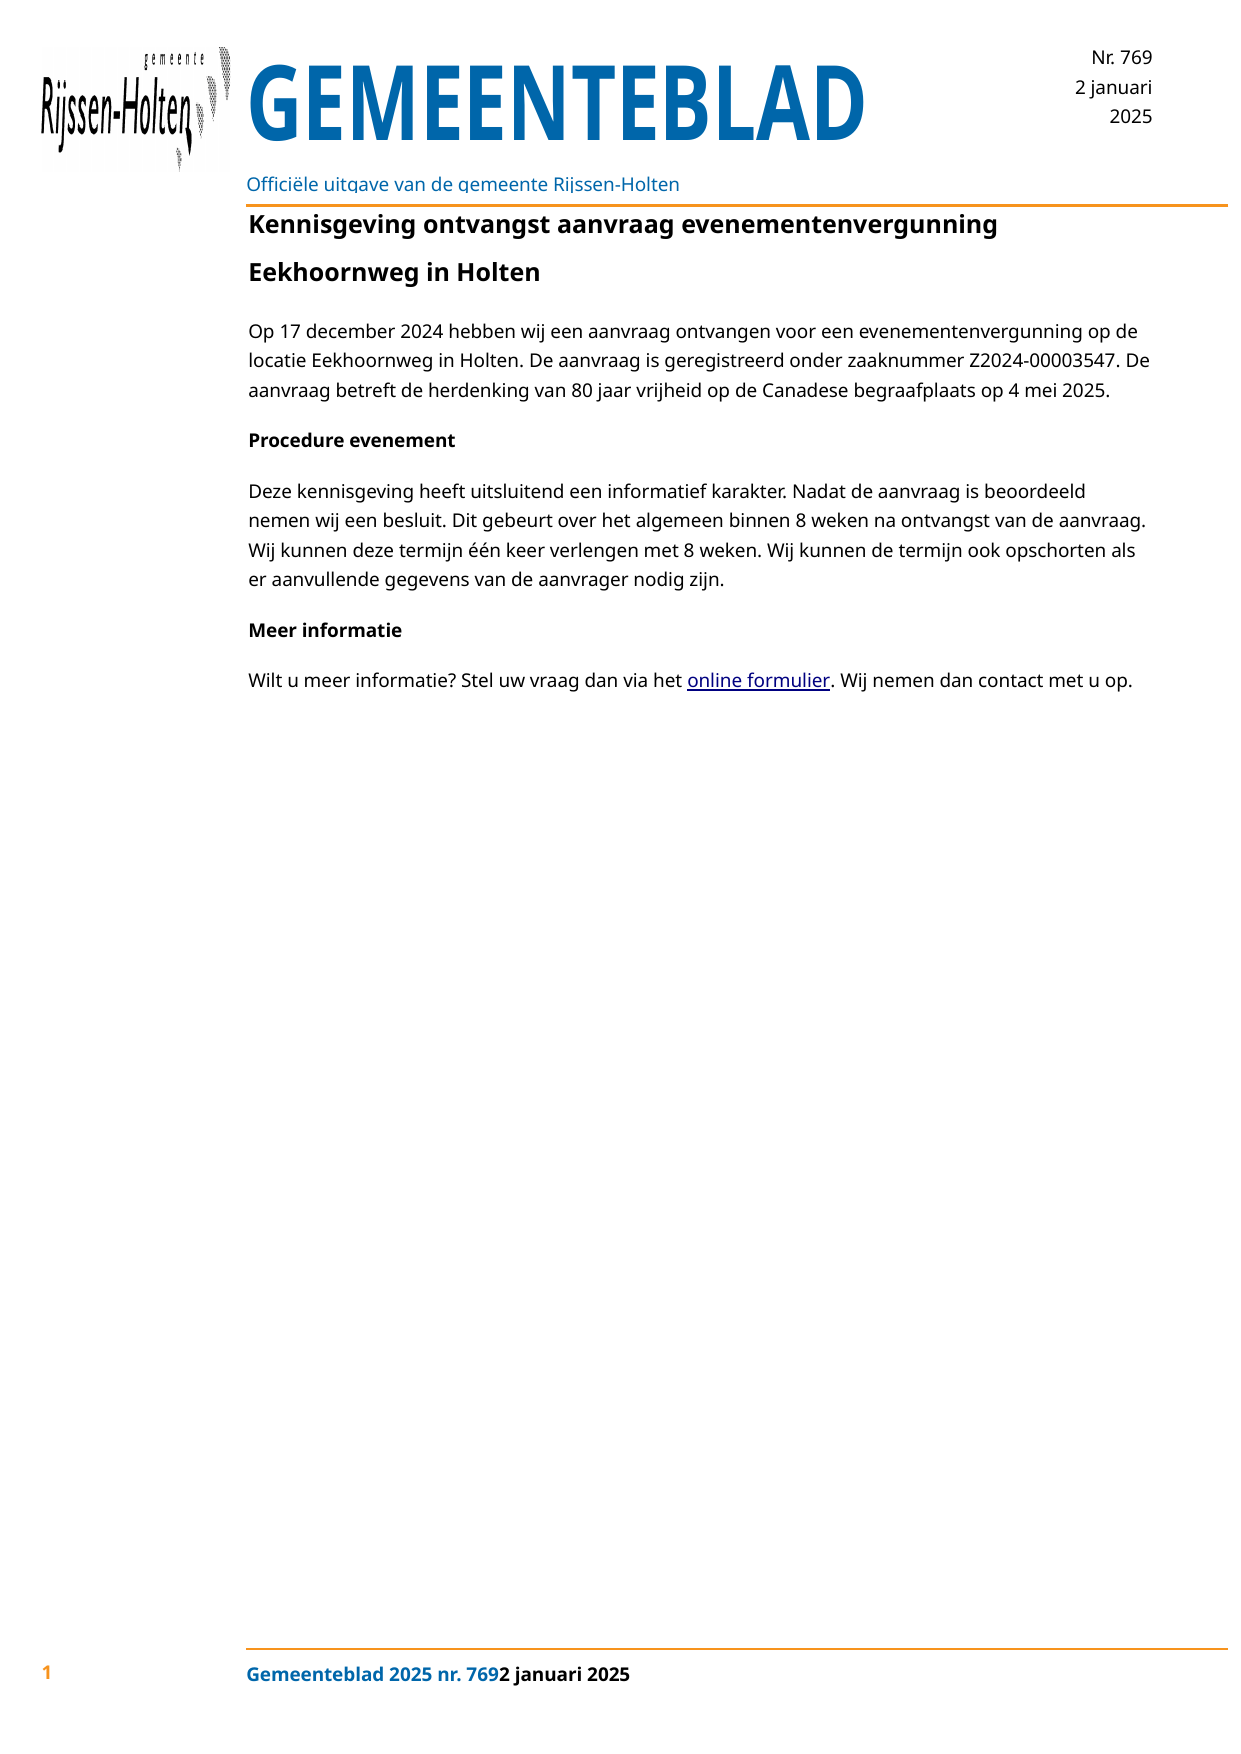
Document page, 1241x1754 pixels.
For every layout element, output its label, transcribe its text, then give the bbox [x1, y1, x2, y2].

text Kennisgeving ontvangst aanvraag evenementenvergunning Eekhoornweg in Holten [248, 207, 1152, 288]
text Op 17 december 2024 hebben wij een aanvraag ontvangen voor een evenementenvergunning op de locatie Eekhoornweg in Holten. De aanvraag is geregistreerd onder zaaknummer Z2024-00003547. De aanvraag betreft de herdenking van 80 jaar vrijheid op de Canadese begraafplaats op 4 mei 2025. [248, 318, 1152, 403]
text Wilt u meer informatie? Stel uw vraag dan via het online formulier. Wij nemen dan contact met u op. [248, 667, 1152, 693]
text Procedure evenement [248, 427, 1152, 453]
text Deze kennisgeving heeft uitsluitend een informatief karakter. Nadat de aanvraag is beoordeeld nemen wij een besluit. Dit gebeurt over het algemeen binnen 8 weken na ontvangst van de aanvraag. Wij kunnen deze termijn één keer verlengen met 8 weken. Wij kunnen de termijn ook opschorten als er aanvullende gegevens van de aanvrager nodig zijn. [248, 478, 1152, 592]
picture [41, 47, 231, 172]
text Meer informatie [248, 617, 1152, 643]
